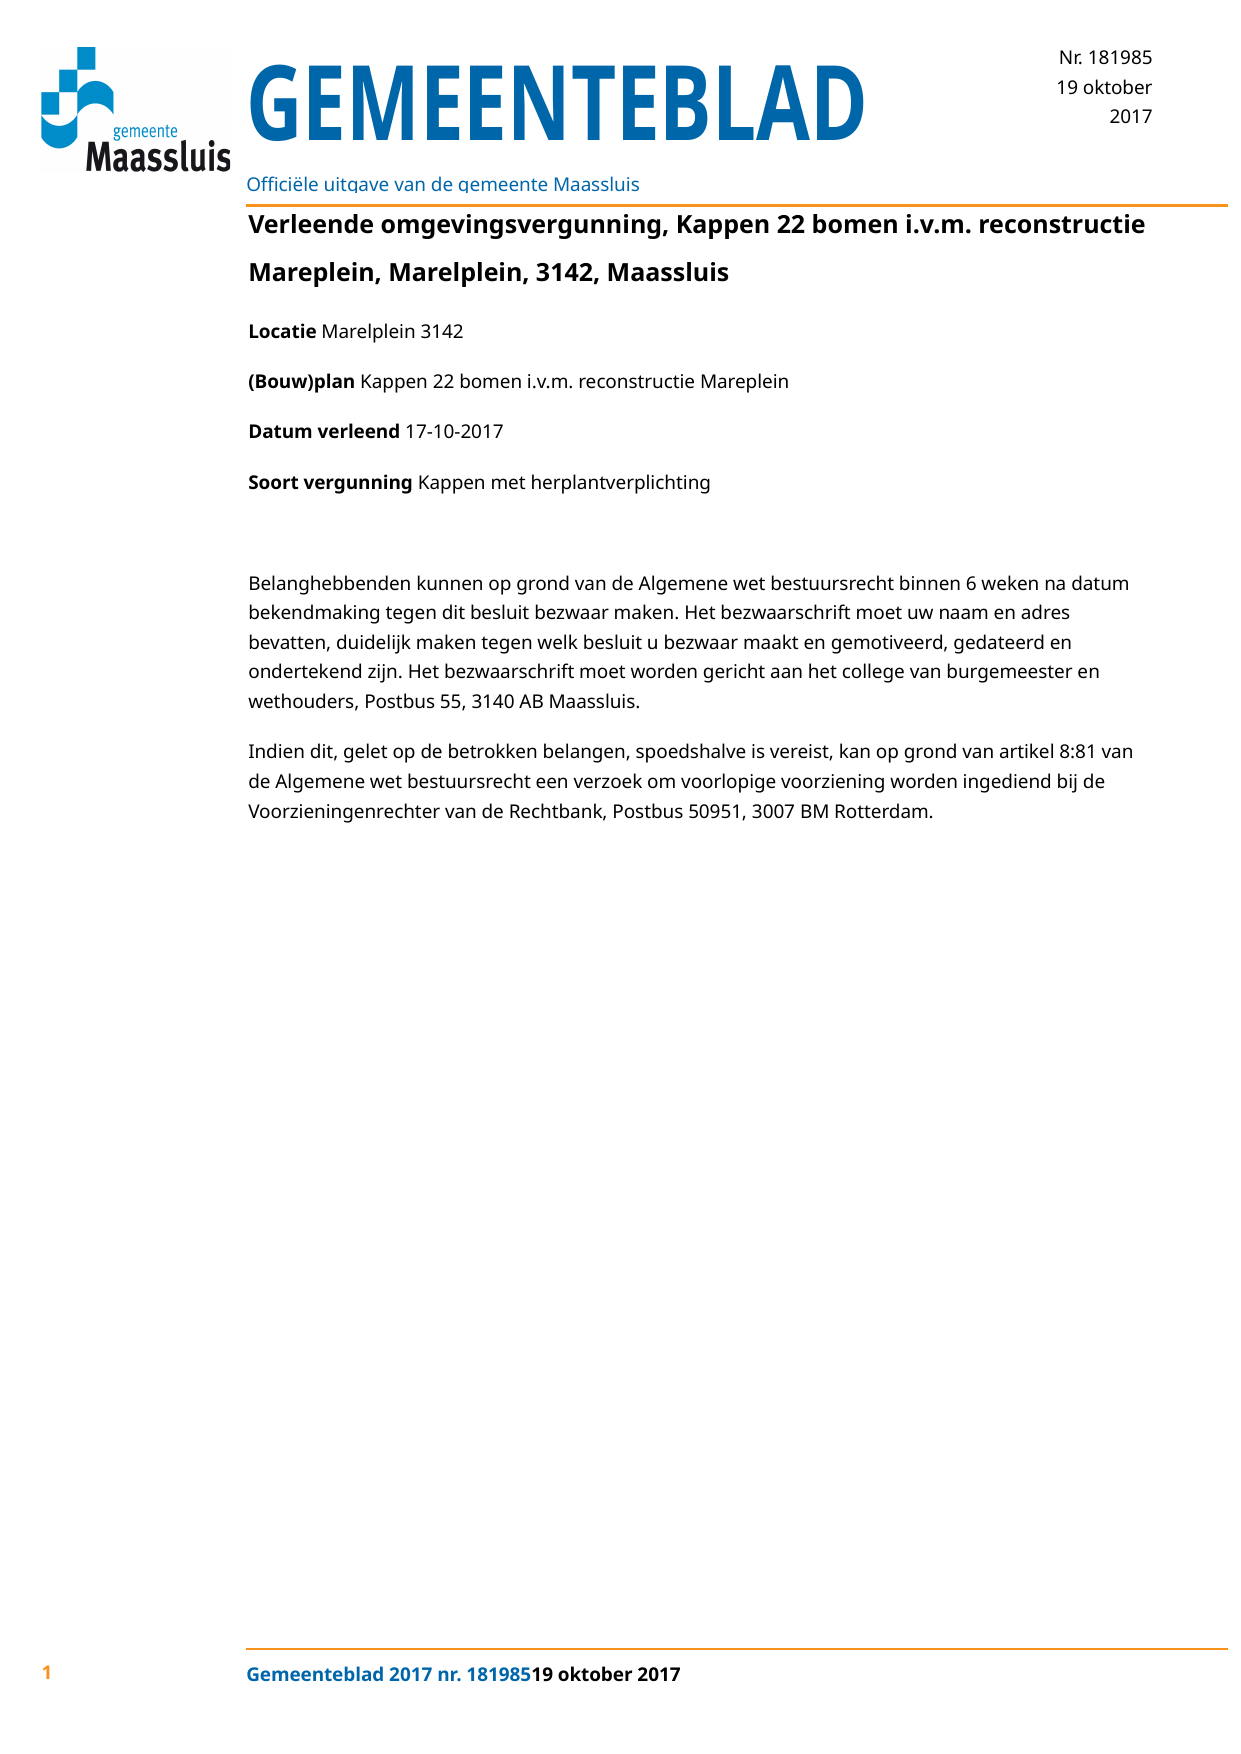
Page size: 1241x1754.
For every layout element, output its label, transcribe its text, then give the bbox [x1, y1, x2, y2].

text Indien dit, gelet op de betrokken belangen, spoedshalve is vereist, kan op grond van artikel 8:81 van de Algemene wet bestuursrecht een verzoek om voorlopige voorziening worden ingediend bij de Voorzieningenrechter van de Rechtbank, Postbus 50951, 3007 BM Rotterdam. [248, 739, 1152, 824]
text Soort vergunning Kappen met herplantverplichting [248, 469, 1152, 495]
text Locatie Marelplein 3142 [248, 318, 1152, 344]
text Verleende omgevingsvergunning, Kappen 22 bomen i.v.m. reconstructie Mareplein, Marelplein, 3142, Maassluis [248, 207, 1152, 288]
picture [41, 47, 231, 172]
text (Bouw)plan Kappen 22 bomen i.v.m. reconstructie Mareplein [248, 368, 1152, 394]
text Datum verleend 17-10-2017 [248, 419, 1152, 444]
text Belanghebbenden kunnen op grond van de Algemene wet bestuursrecht binnen 6 weken na datum bekendmaking tegen dit besluit bezwaar maken. Het bezwaarschrift moet uw naam en adres bevatten, duidelijk maken tegen welk besluit u bezwaar maakt en gemotiveerd, gedateerd en ondertekend zijn. Het bezwaarschrift moet worden gericht aan het college van burgemeester en wethouders, Postbus 55, 3140 AB Maassluis. [248, 570, 1152, 714]
picture [41, 47, 77, 92]
